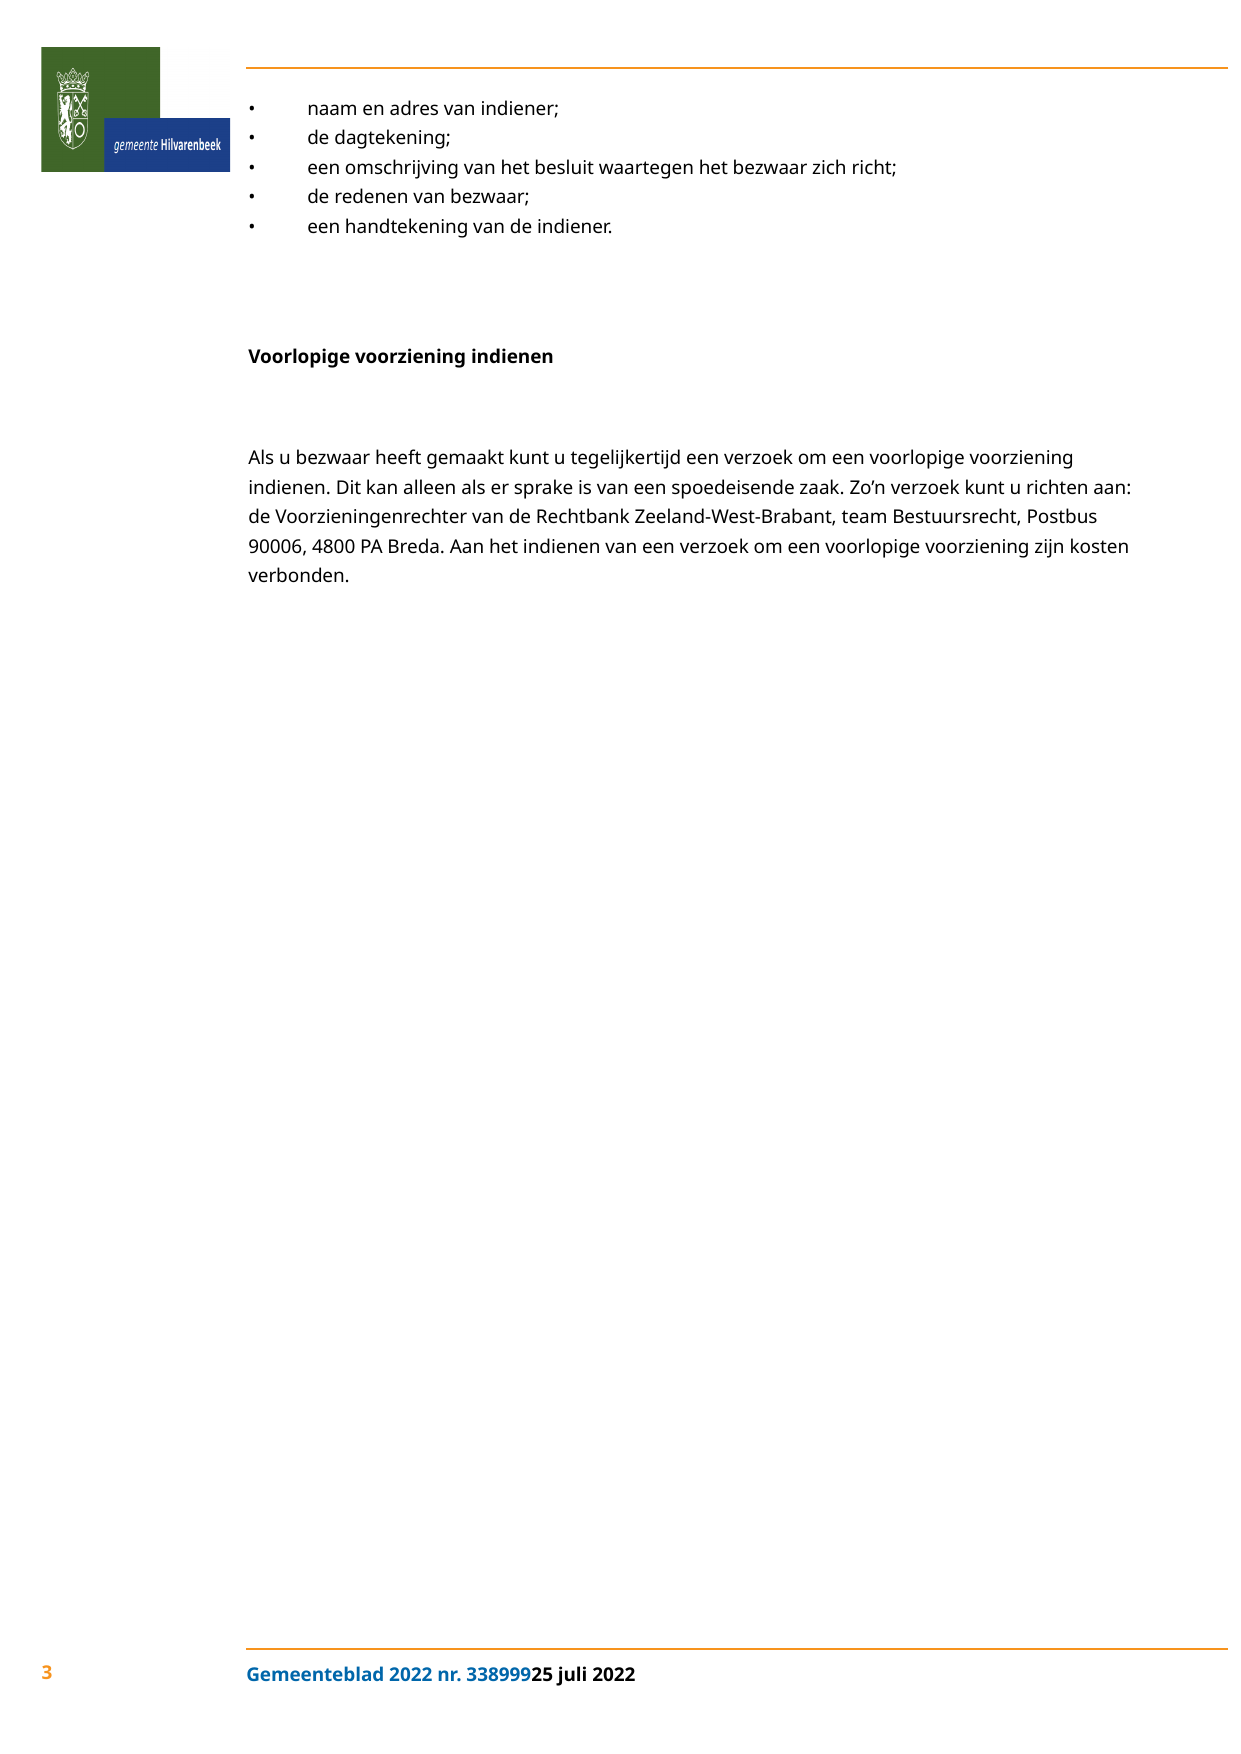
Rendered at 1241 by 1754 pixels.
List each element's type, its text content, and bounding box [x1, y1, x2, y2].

list de dagtekening; [248, 124, 1152, 150]
text Voorlopige voorziening indienen [248, 343, 1152, 369]
text Als u bezwaar heeft gemaakt kunt u tegelijkertijd een verzoek om een voorlopige voorziening indienen. Dit kan alleen als er sprake is van een spoedeisende zaak. Zo’n verzoek kunt u richten aan: de Voorzieningenrechter van de Rechtbank Zeeland-West-Brabant, team Bestuursrecht, Postbus 90006, 4800 PA Breda. Aan het indienen van een verzoek om een voorlopige voorziening zijn kosten verbonden. [248, 444, 1152, 588]
list een handtekening van de indiener. [248, 213, 1152, 239]
list de redenen van bezwaar; [248, 183, 1152, 209]
list naam en adres van indiener; [248, 95, 1152, 121]
picture [41, 47, 231, 172]
list een omschrijving van het besluit waartegen het bezwaar zich richt; [248, 154, 1152, 180]
